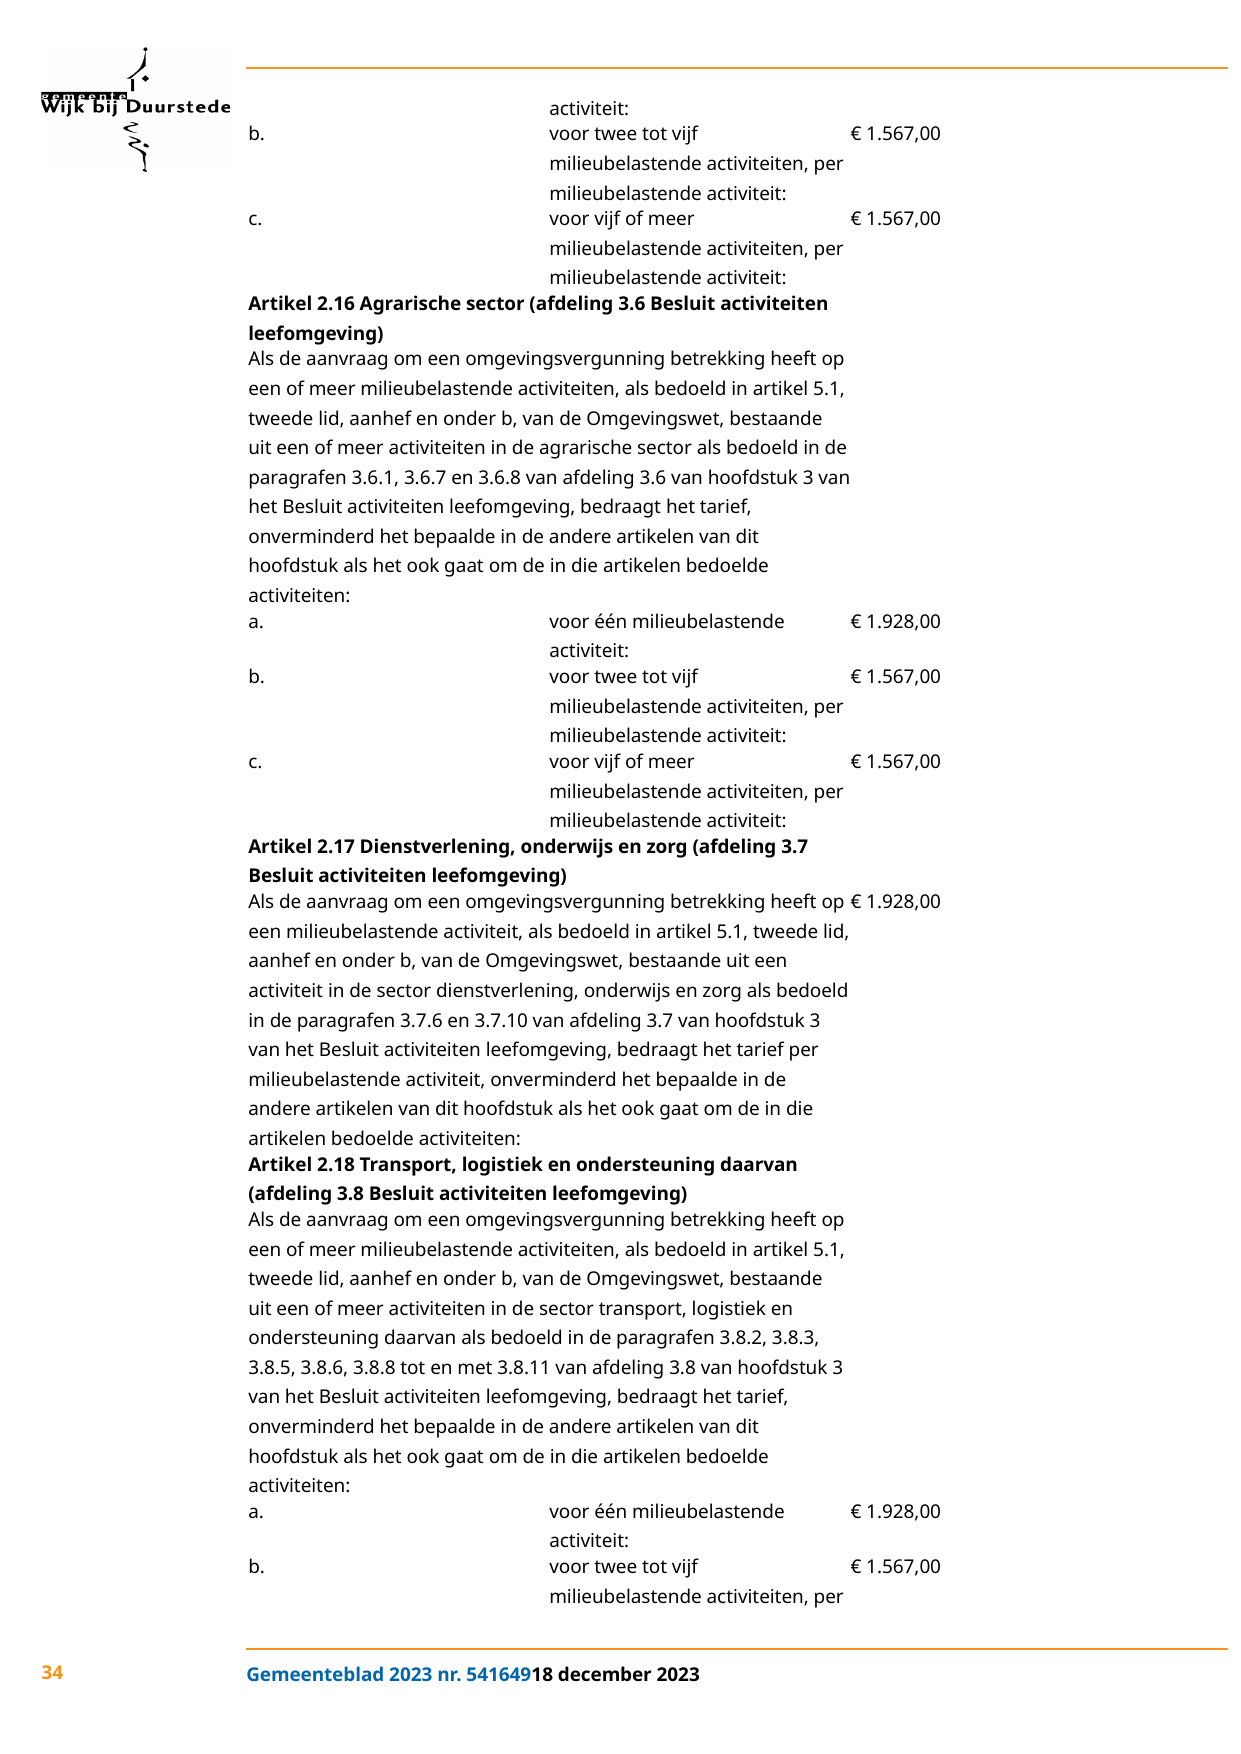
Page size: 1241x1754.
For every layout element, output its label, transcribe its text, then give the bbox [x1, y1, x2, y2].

table_cell [850, 290, 1152, 346]
table_cell € 1.567,00 [850, 748, 1152, 833]
table_cell b. [248, 121, 549, 205]
table_cell € 1.567,00 [850, 121, 1152, 205]
table_cell € 1.567,00 [850, 663, 1152, 748]
table_cell voor één milieubelastende activiteit: [549, 1498, 850, 1553]
table_cell [850, 95, 1152, 121]
table_cell € 1.928,00 [850, 608, 1152, 663]
table_cell voor twee tot vijf milieubelastende activiteiten, per milieubelastende activiteit: [549, 663, 850, 748]
table_cell b. [248, 1554, 549, 1609]
table_cell voor één milieubelastende activiteit: [549, 608, 850, 663]
table_cell Artikel 2.16 Agrarische sector (afdeling 3.6 Besluit activiteiten leefomgeving) [248, 290, 850, 346]
table_cell voor vijf of meer milieubelastende activiteiten, per milieubelastende activiteit: [549, 748, 850, 833]
table_cell Artikel 2.18 Transport, logistiek en ondersteuning daarvan (afdeling 3.8 Besluit activiteiten leefomgeving) [248, 1151, 850, 1206]
table_cell a. [248, 1498, 549, 1553]
table_cell € 1.928,00 [850, 1498, 1152, 1553]
table_cell Als de aanvraag om een omgevingsvergunning betrekking heeft op een of meer milieubelastende activiteiten, als bedoeld in artikel 5.1, tweede lid, aanhef en onder b, van de Omgevingswet, bestaande uit een of meer activiteiten in de agrarische sector als bedoeld in de paragrafen 3.6.1, 3.6.7 en 3.6.8 van afdeling 3.6 van hoofdstuk 3 van het Besluit activiteiten leefomgeving, bedraagt het tarief, onverminderd het bepaalde in de andere artikelen van dit hoofdstuk als het ook gaat om de in die artikelen bedoelde activiteiten: [248, 346, 850, 608]
table_cell voor twee tot vijf milieubelastende activiteiten, per milieubelastende activiteit: [549, 121, 850, 205]
table_cell € 1.567,00 [850, 1554, 1152, 1609]
table_cell Als de aanvraag om een omgevingsvergunning betrekking heeft op een of meer milieubelastende activiteiten, als bedoeld in artikel 5.1, tweede lid, aanhef en onder b, van de Omgevingswet, bestaande uit een of meer activiteiten in de sector transport, logistiek en ondersteuning daarvan als bedoeld in de paragrafen 3.8.2, 3.8.3, 3.8.5, 3.8.6, 3.8.8 tot en met 3.8.11 van afdeling 3.8 van hoofdstuk 3 van het Besluit activiteiten leefomgeving, bedraagt het tarief, onverminderd het bepaalde in de andere artikelen van dit hoofdstuk als het ook gaat om de in die artikelen bedoelde activiteiten: [248, 1206, 850, 1498]
table_cell activiteit: [549, 95, 850, 121]
table_cell [850, 833, 1152, 888]
table_cell € 1.928,00 [850, 889, 1152, 1151]
table_cell Als de aanvraag om een omgevingsvergunning betrekking heeft op een milieubelastende activiteit, als bedoeld in artikel 5.1, tweede lid, aanhef en onder b, van de Omgevingswet, bestaande uit een activiteit in de sector dienstverlening, onderwijs en zorg als bedoeld in de paragrafen 3.7.6 en 3.7.10 van afdeling 3.7 van hoofdstuk 3 van het Besluit activiteiten leefomgeving, bedraagt het tarief per milieubelastende activiteit, onverminderd het bepaalde in de andere artikelen van dit hoofdstuk als het ook gaat om de in die artikelen bedoelde activiteiten: [248, 889, 850, 1151]
table_cell c. [248, 205, 549, 290]
table_cell c. [248, 748, 549, 833]
table_cell [248, 95, 549, 121]
table_cell Artikel 2.17 Dienstverlening, onderwijs en zorg (afdeling 3.7 Besluit activiteiten leefomgeving) [248, 833, 850, 888]
table_cell € 1.567,00 [850, 205, 1152, 290]
table_cell voor twee tot vijf milieubelastende activiteiten, per [549, 1554, 850, 1609]
picture [41, 47, 231, 172]
table_cell [850, 1206, 1152, 1498]
table_cell [850, 346, 1152, 608]
table_cell voor vijf of meer milieubelastende activiteiten, per milieubelastende activiteit: [549, 205, 850, 290]
table_cell a. [248, 608, 549, 663]
table_cell b. [248, 663, 549, 748]
table_cell [850, 1151, 1152, 1206]
